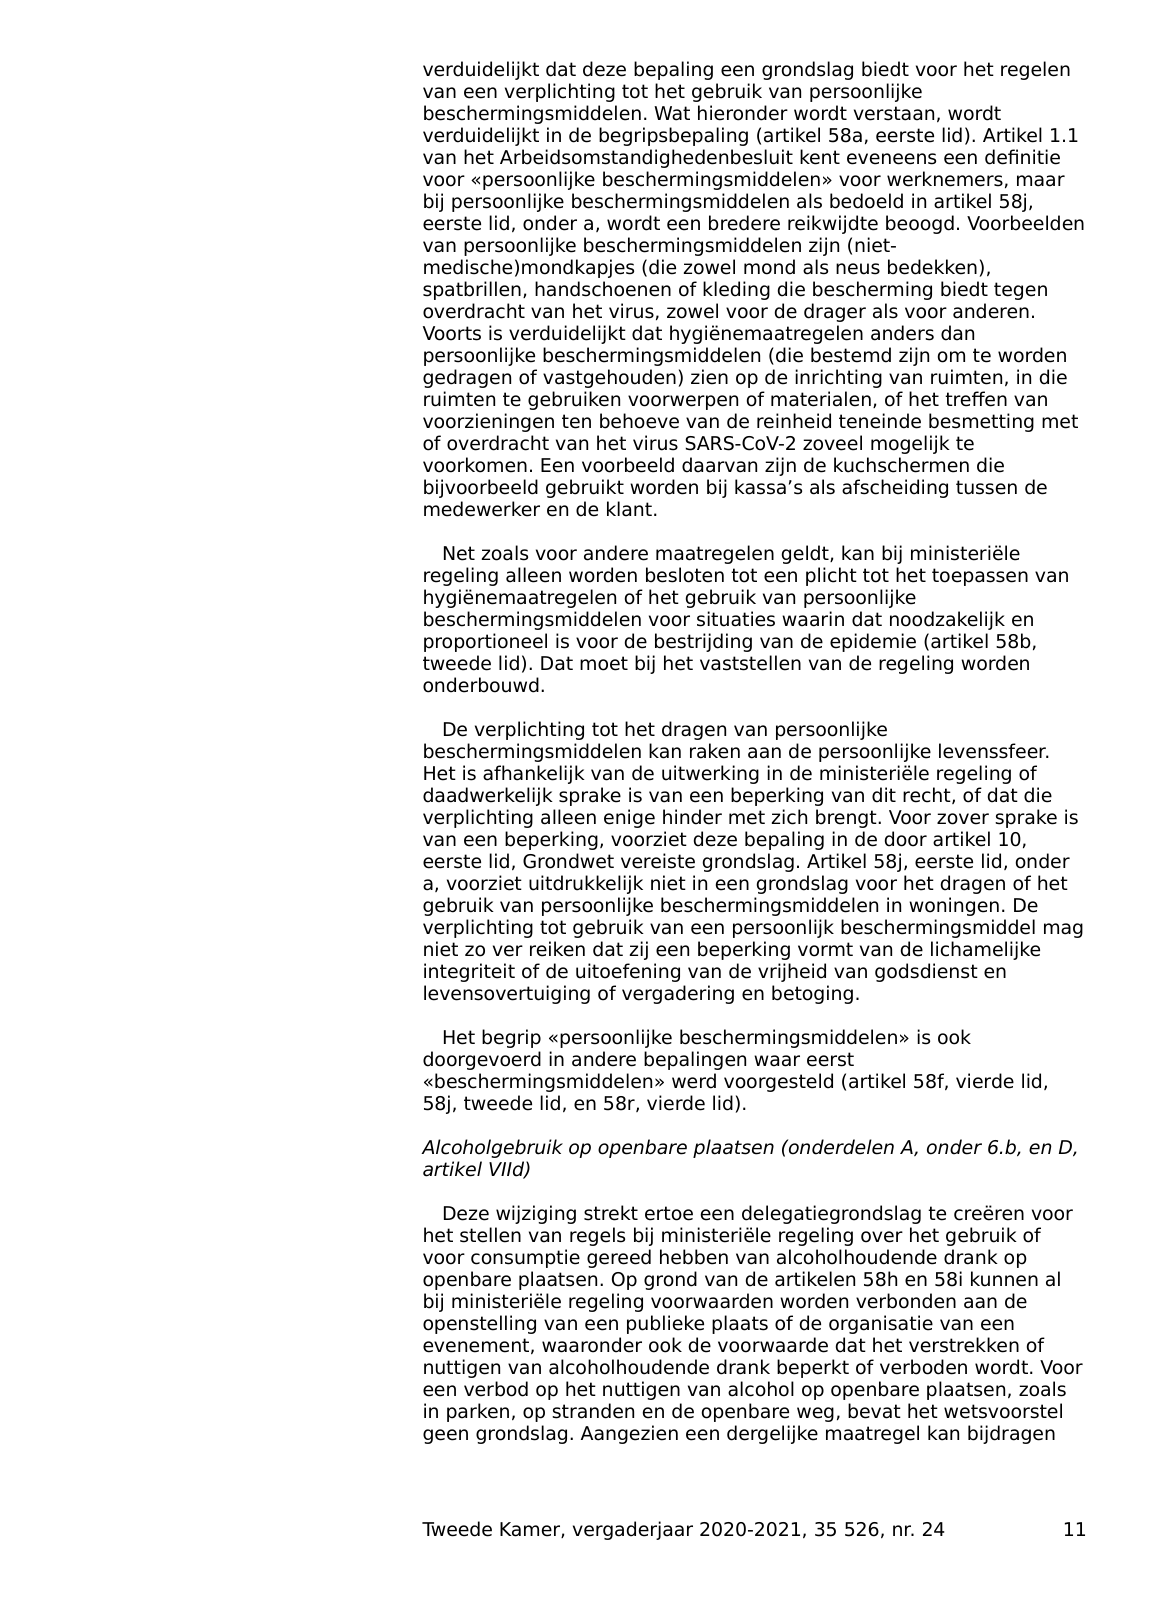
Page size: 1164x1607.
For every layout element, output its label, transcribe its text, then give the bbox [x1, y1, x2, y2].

text verduidelijkt dat deze bepaling een grondslag biedt voor het regelen van een verplichting tot het gebruik van persoonlijke beschermingsmiddelen. Wat hieronder wordt verstaan, wordt verduidelijkt in de begripsbepaling (artikel 58a, eerste lid). Artikel 1.1 van het Arbeidsomstandighedenbesluit kent eveneens een definitie voor «persoonlijke beschermingsmiddelen» voor werknemers, maar bij persoonlijke beschermingsmiddelen als bedoeld in artikel 58j, eerste lid, onder a, wordt een bredere reikwijdte beoogd. Voorbeelden van persoonlijke beschermingsmiddelen zijn (niet-medische)mondkapjes (die zowel mond als neus bedekken), spatbrillen, handschoenen of kleding die bescherming biedt tegen overdracht van het virus, zowel voor de drager als voor anderen. Voorts is verduidelijkt dat hygiënemaatregelen anders dan persoonlijke beschermingsmiddelen (die bestemd zijn om te worden gedragen of vastgehouden) zien op de inrichting van ruimten, in die ruimten te gebruiken voorwerpen of materialen, of het treffen van voorzieningen ten behoeve van de reinheid teneinde besmetting met of overdracht van het virus SARS-CoV-2 zoveel mogelijk te voorkomen. Een voorbeeld daarvan zijn de kuchschermen die bijvoorbeeld gebruikt worden bij kassa’s als afscheiding tussen de medewerker en de klant. [422, 59, 1087, 521]
text Het begrip «persoonlijke beschermingsmiddelen» is ook doorgevoerd in andere bepalingen waar eerst «beschermingsmiddelen» werd voorgesteld (artikel 58f, vierde lid, 58j, tweede lid, en 58r, vierde lid). [422, 1027, 1087, 1115]
text De verplichting tot het dragen van persoonlijke beschermingsmiddelen kan raken aan de persoonlijke levenssfeer. Het is afhankelijk van de uitwerking in de ministeriële regeling of daadwerkelijk sprake is van een beperking van dit recht, of dat die verplichting alleen enige hinder met zich brengt. Voor zover sprake is van een beperking, voorziet deze bepaling in de door artikel 10, eerste lid, Grondwet vereiste grondslag. Artikel 58j, eerste lid, onder a, voorziet uitdrukkelijk niet in een grondslag voor het dragen of het gebruik van persoonlijke beschermingsmiddelen in woningen. De verplichting tot gebruik van een persoonlijk beschermingsmiddel mag niet zo ver reiken dat zij een beperking vormt van de lichamelijke integriteit of de uitoefening van de vrijheid van godsdienst en levensovertuiging of vergadering en betoging. [422, 719, 1087, 1004]
text Deze wijziging strekt ertoe een delegatiegrondslag te creëren voor het stellen van regels bij ministeriële regeling over het gebruik of voor consumptie gereed hebben van alcoholhoudende drank op openbare plaatsen. Op grond van de artikelen 58h en 58i kunnen al bij ministeriële regeling voorwaarden worden verbonden aan de openstelling van een publieke plaats of de organisatie van een evenement, waaronder ook de voorwaarde dat het verstrekken of nuttigen van alcoholhoudende drank beperkt of verboden wordt. Voor een verbod op het nuttigen van alcohol op openbare plaatsen, zoals in parken, op stranden en de openbare weg, bevat het wetsvoorstel geen grondslag. Aangezien een dergelijke maatregel kan bijdragen [422, 1203, 1087, 1445]
text Net zoals voor andere maatregelen geldt, kan bij ministeriële regeling alleen worden besloten tot een plicht tot het toepassen van hygiënemaatregelen of het gebruik van persoonlijke beschermingsmiddelen voor situaties waarin dat noodzakelijk en proportioneel is voor de bestrijding van de epidemie (artikel 58b, tweede lid). Dat moet bij het vaststellen van de regeling worden onderbouwd. [422, 543, 1087, 697]
subtitle Alcoholgebruik op openbare plaatsen (onderdelen A, onder 6.b, en D, artikel VIId) [422, 1137, 1087, 1181]
